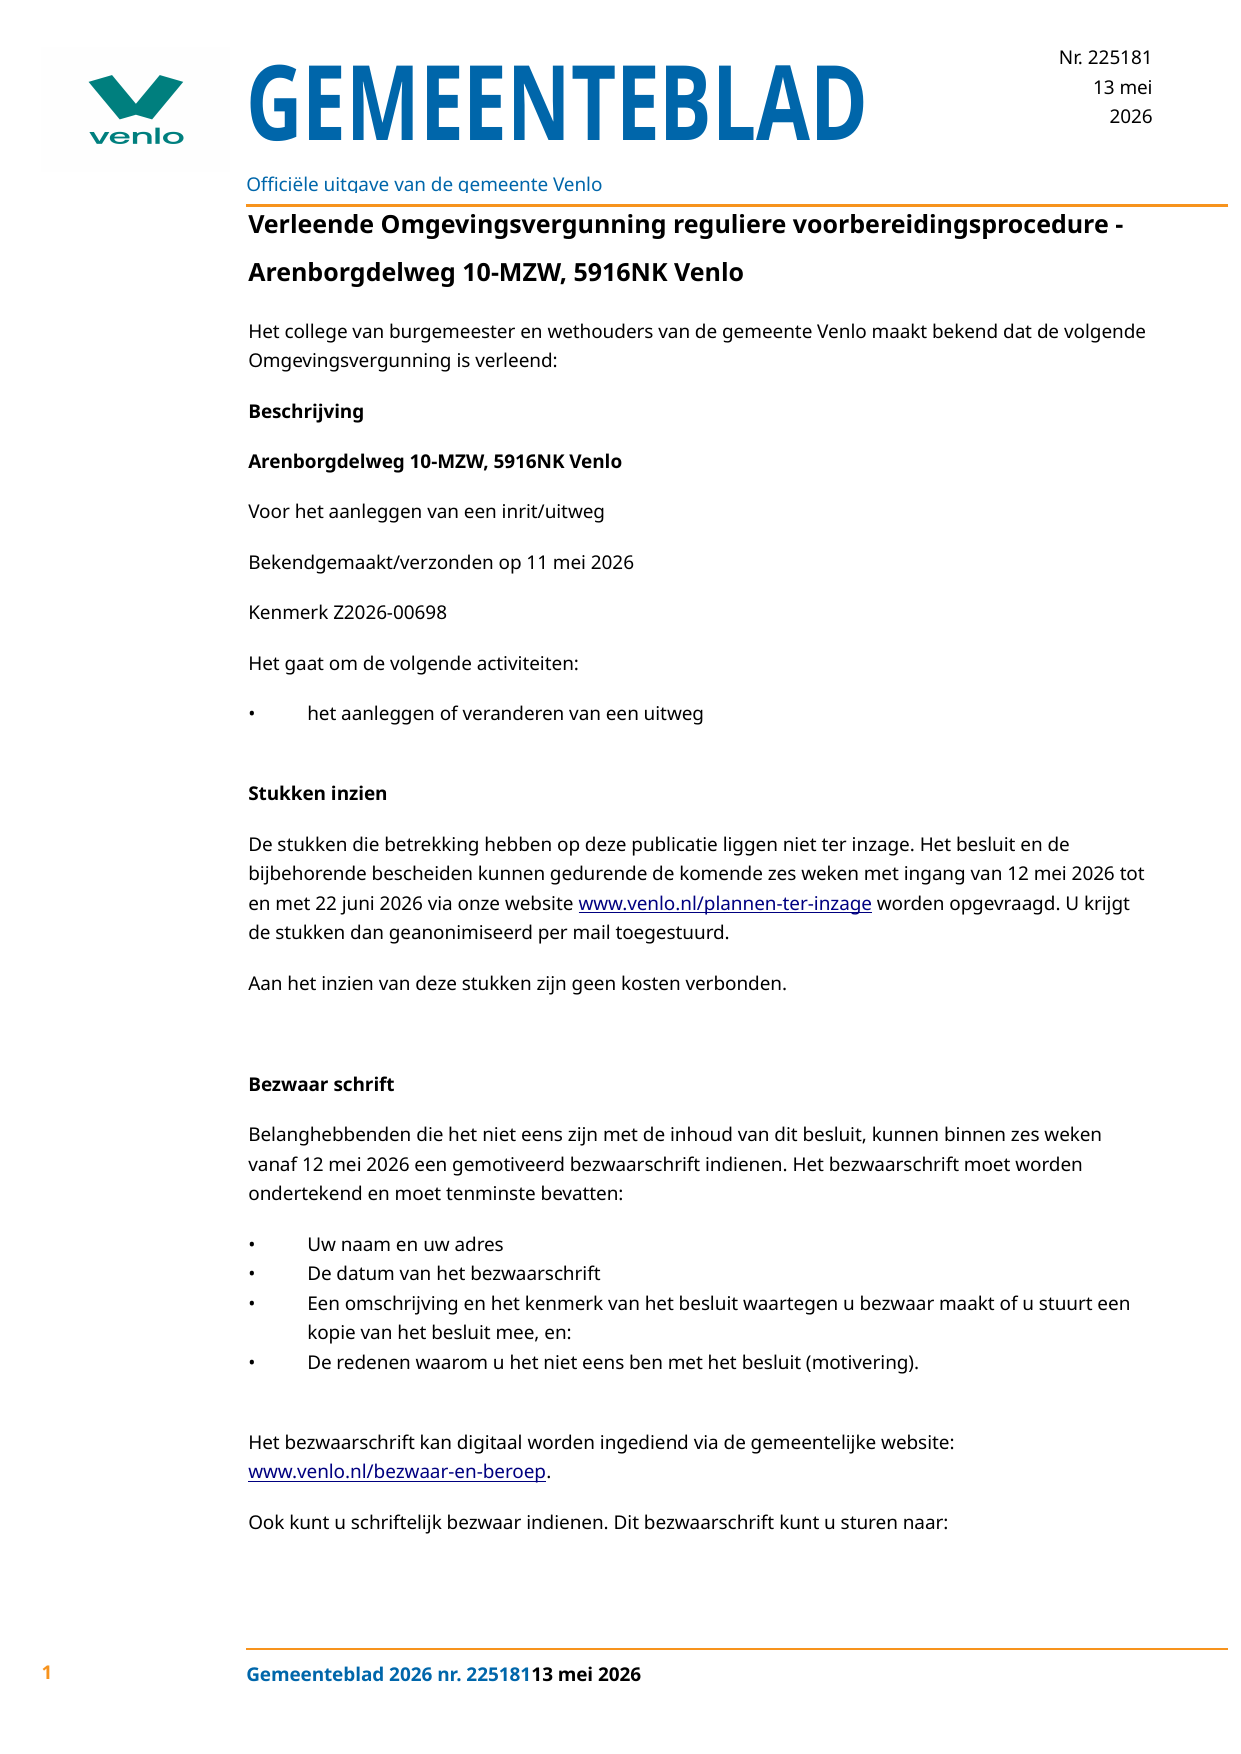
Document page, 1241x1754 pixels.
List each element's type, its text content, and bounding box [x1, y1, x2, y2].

text Kenmerk Z2026-00698 [248, 599, 1152, 625]
text De stukken die betrekking hebben op deze publicatie liggen niet ter inzage. Het besluit en de bijbehorende bescheiden kunnen gedurende de komende zes weken met ingang van 12 mei 2026 tot en met 22 juni 2026 via onze website www.venlo.nl/plannen-ter-inzage worden opgevraagd. U krijgt de stukken dan geanonimiseerd per mail toegestuurd. [248, 831, 1152, 945]
list De redenen waarom u het niet eens ben met het besluit (motivering). [248, 1349, 1152, 1375]
text Ook kunt u schriftelijk bezwaar indienen. Dit bezwaarschrift kunt u sturen naar: [248, 1509, 1152, 1535]
text Beschrijving [248, 398, 1152, 424]
list Een omschrijving en het kenmerk van het besluit waartegen u bezwaar maakt of u stuurt een kopie van het besluit mee, en: [248, 1290, 1152, 1345]
text Bezwaar schrift [248, 1071, 1152, 1097]
text Aan het inzien van deze stukken zijn geen kosten verbonden. [248, 970, 1152, 996]
text Het gaat om de volgende activiteiten: [248, 650, 1152, 676]
text Het college van burgemeester en wethouders van de gemeente Venlo maakt bekend dat de volgende Omgevingsvergunning is verleend: [248, 318, 1152, 373]
text Het bezwaarschrift kan digitaal worden ingediend via de gemeentelijke website: www.venlo.nl/bezwaar-en-beroep. [248, 1429, 1152, 1484]
text Bekendgemaakt/verzonden op 11 mei 2026 [248, 549, 1152, 575]
list het aanleggen of veranderen van een uitweg [248, 700, 1152, 726]
list De datum van het bezwaarschrift [248, 1260, 1152, 1286]
text Stukken inzien [248, 780, 1152, 806]
text Voor het aanleggen van een inrit/uitweg [248, 499, 1152, 524]
text Verleende Omgevingsvergunning reguliere voorbereidingsprocedure - Arenborgdelweg 10-MZW, 5916NK Venlo [248, 207, 1152, 288]
picture [41, 47, 231, 172]
text Belanghebbenden die het niet eens zijn met de inhoud van dit besluit, kunnen binnen zes weken vanaf 12 mei 2026 een gemotiveerd bezwaarschrift indienen. Het bezwaarschrift moet worden ondertekend en moet tenminste bevatten: [248, 1121, 1152, 1206]
text Arenborgdelweg 10-MZW, 5916NK Venlo [248, 448, 1152, 474]
list Uw naam en uw adres [248, 1231, 1152, 1257]
